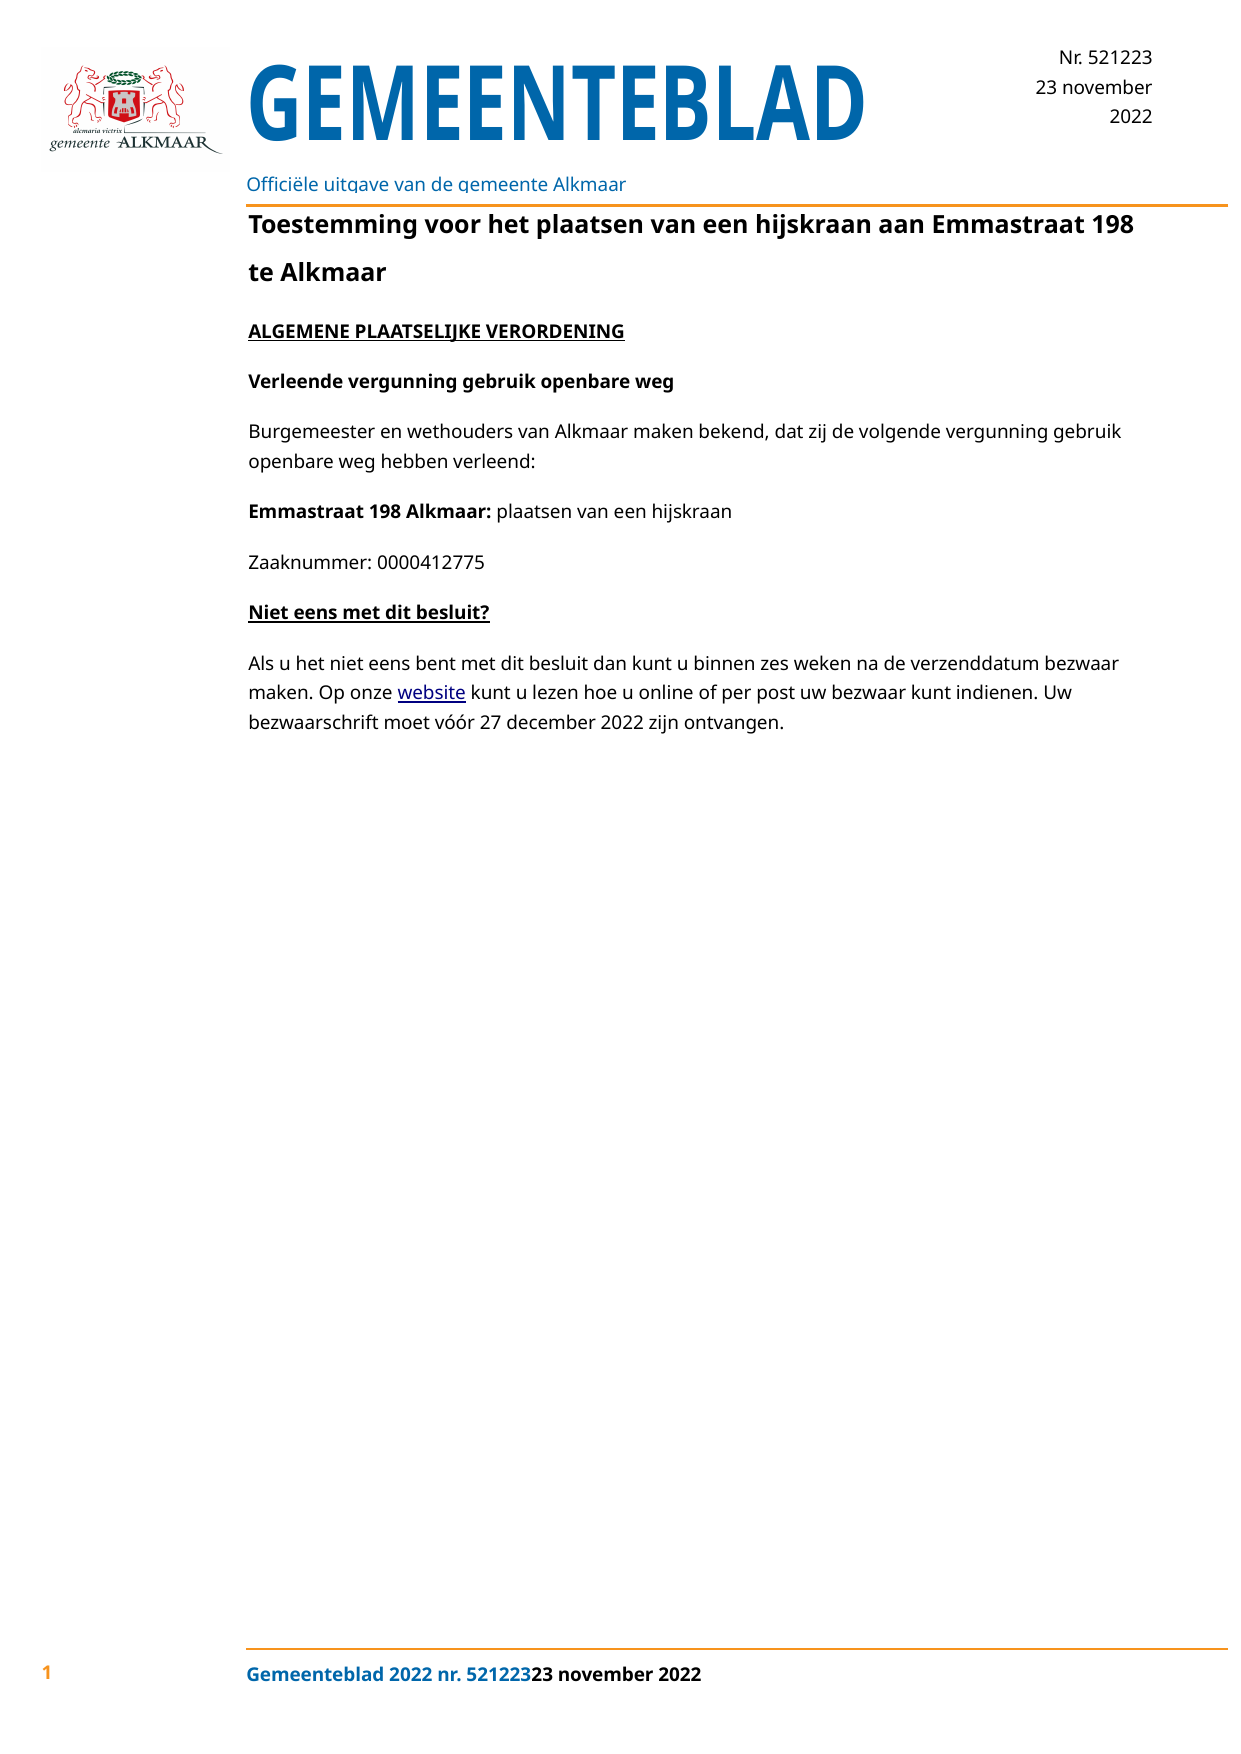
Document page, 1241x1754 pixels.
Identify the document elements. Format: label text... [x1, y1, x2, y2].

text ALGEMENE PLAATSELIJKE VERORDENING [248, 318, 1152, 344]
picture [41, 47, 231, 172]
text Burgemeester en wethouders van Alkmaar maken bekend, dat zij de volgende vergunning gebruik openbare weg hebben verleend: [248, 419, 1152, 474]
text Emmastraat 198 Alkmaar: plaatsen van een hijskraan [248, 499, 1152, 524]
text Toestemming voor het plaatsen van een hijskraan aan Emmastraat 198 te Alkmaar [248, 207, 1152, 288]
text Niet eens met dit besluit? [248, 599, 1152, 625]
text Zaaknummer: 0000412775 [248, 549, 1152, 575]
text Verleende vergunning gebruik openbare weg [248, 368, 1152, 394]
text Als u het niet eens bent met dit besluit dan kunt u binnen zes weken na de verzenddatum bezwaar maken. Op onze website kunt u lezen hoe u online of per post uw bezwaar kunt indienen. Uw bezwaarschrift moet vóór 27 december 2022 zijn ontvangen. [248, 650, 1152, 735]
